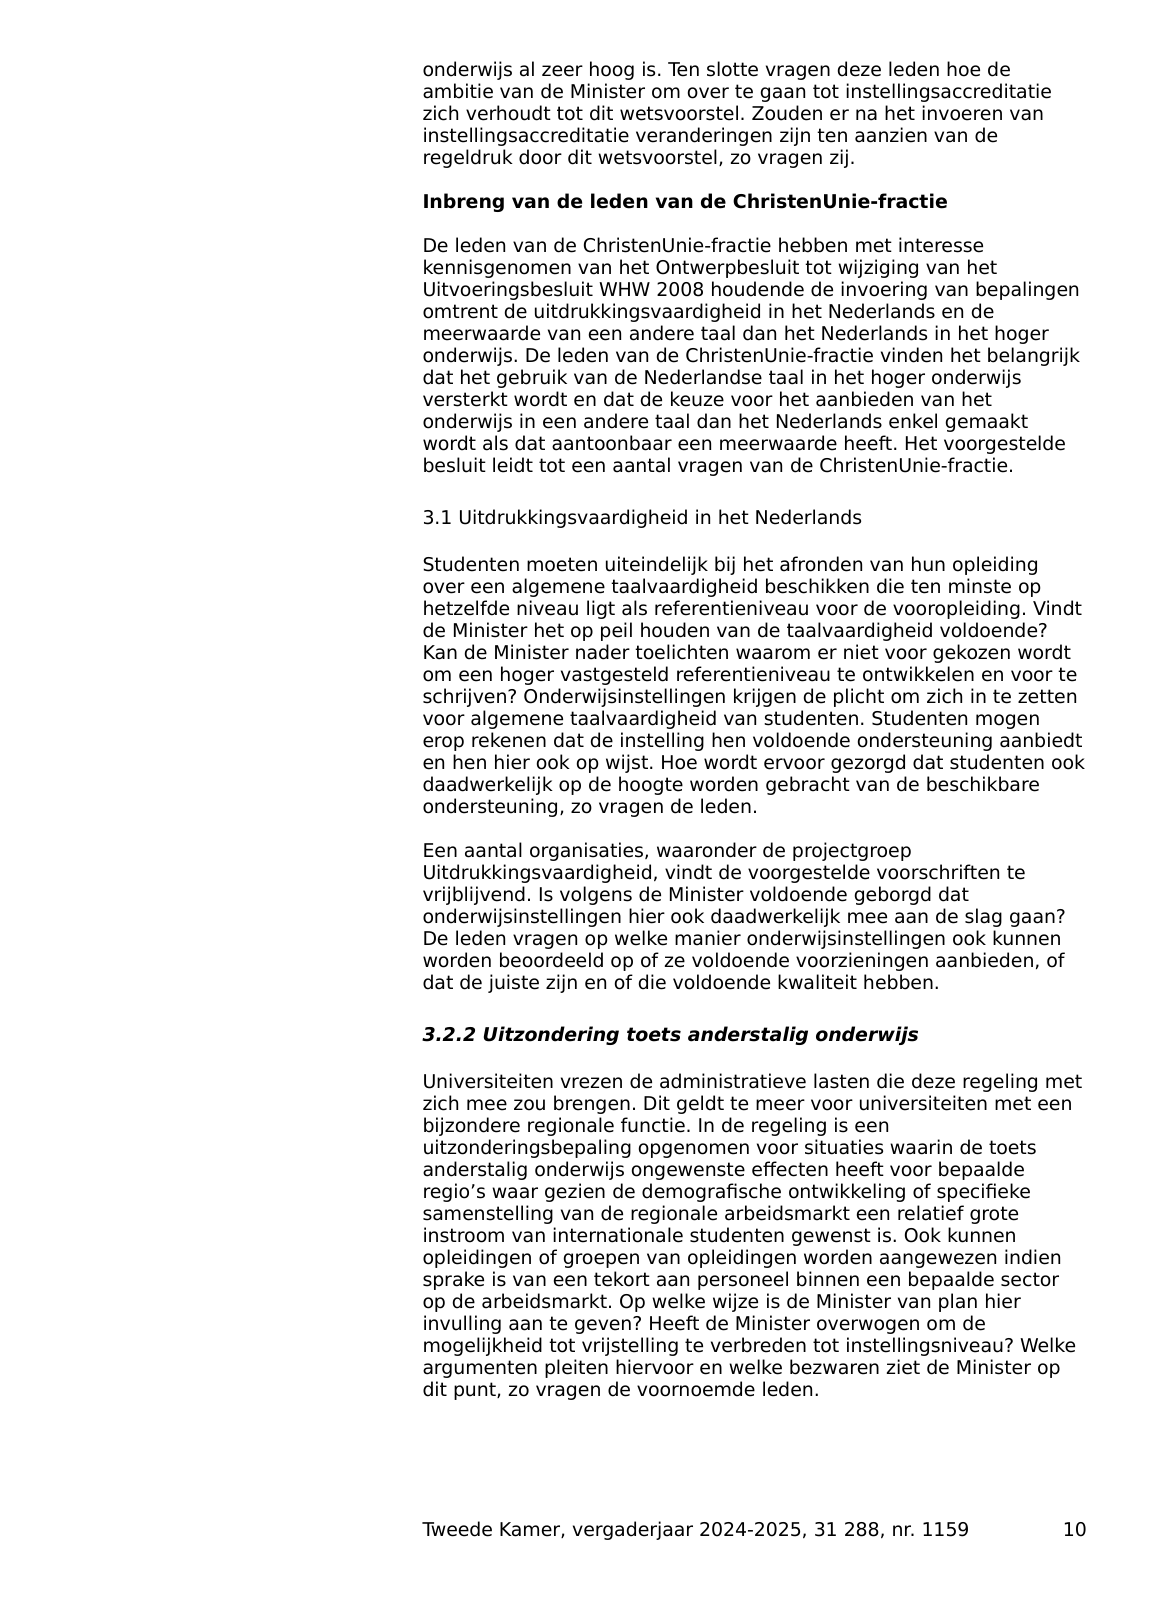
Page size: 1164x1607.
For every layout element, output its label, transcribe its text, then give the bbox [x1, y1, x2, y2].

subtitle Inbreng van de leden van de ChristenUnie-fractie [422, 191, 1087, 213]
subtitle 3.1 Uitdrukkingsvaardigheid in het Nederlands [422, 507, 1087, 529]
text Een aantal organisaties, waaronder de projectgroep Uitdrukkingsvaardigheid, vindt de voorgestelde voorschriften te vrijblijvend. Is volgens de Minister voldoende geborgd dat onderwijsinstellingen hier ook daadwerkelijk mee aan de slag gaan? De leden vragen op welke manier onderwijsinstellingen ook kunnen worden beoordeeld op of ze voldoende voorzieningen aanbieden, of dat de juiste zijn en of die voldoende kwaliteit hebben. [422, 840, 1087, 994]
text onderwijs al zeer hoog is. Ten slotte vragen deze leden hoe de ambitie van de Minister om over te gaan tot instellingsaccreditatie zich verhoudt tot dit wetsvoorstel. Zouden er na het invoeren van instellingsaccreditatie veranderingen zijn ten aanzien van de regeldruk door dit wetsvoorstel, zo vragen zij. [422, 59, 1087, 169]
text De leden van de ChristenUnie-fractie hebben met interesse kennisgenomen van het Ontwerpbesluit tot wijziging van het Uitvoeringsbesluit WHW 2008 houdende de invoering van bepalingen omtrent de uitdrukkingsvaardigheid in het Nederlands en de meerwaarde van een andere taal dan het Nederlands in het hoger onderwijs. De leden van de ChristenUnie-fractie vinden het belangrijk dat het gebruik van de Nederlandse taal in het hoger onderwijs versterkt wordt en dat de keuze voor het aanbieden van het onderwijs in een andere taal dan het Nederlands enkel gemaakt wordt als dat aantoonbaar een meerwaarde heeft. Het voorgestelde besluit leidt tot een aantal vragen van de ChristenUnie-fractie. [422, 235, 1087, 477]
subtitle 3.2.2 Uitzondering toets anderstalig onderwijs [422, 1024, 1087, 1046]
text Universiteiten vrezen de administratieve lasten die deze regeling met zich mee zou brengen. Dit geldt te meer voor universiteiten met een bijzondere regionale functie. In de regeling is een uitzonderingsbepaling opgenomen voor situaties waarin de toets anderstalig onderwijs ongewenste effecten heeft voor bepaalde regio’s waar gezien de demografische ontwikkeling of specifieke samenstelling van de regionale arbeidsmarkt een relatief grote instroom van internationale studenten gewenst is. Ook kunnen opleidingen of groepen van opleidingen worden aangewezen indien sprake is van een tekort aan personeel binnen een bepaalde sector op de arbeidsmarkt. Op welke wijze is de Minister van plan hier invulling aan te geven? Heeft de Minister overwogen om de mogelijkheid tot vrijstelling te verbreden tot instellingsniveau? Welke argumenten pleiten hiervoor en welke bezwaren ziet de Minister op dit punt, zo vragen de voornoemde leden. [422, 1071, 1087, 1401]
text Studenten moeten uiteindelijk bij het afronden van hun opleiding over een algemene taalvaardigheid beschikken die ten minste op hetzelfde niveau ligt als referentieniveau voor de vooropleiding. Vindt de Minister het op peil houden van de taalvaardigheid voldoende? Kan de Minister nader toelichten waarom er niet voor gekozen wordt om een hoger vastgesteld referentieniveau te ontwikkelen en voor te schrijven? Onderwijsinstellingen krijgen de plicht om zich in te zetten voor algemene taalvaardigheid van studenten. Studenten mogen erop rekenen dat de instelling hen voldoende ondersteuning aanbiedt en hen hier ook op wijst. Hoe wordt ervoor gezorgd dat studenten ook daadwerkelijk op de hoogte worden gebracht van de beschikbare ondersteuning, zo vragen de leden. [422, 554, 1087, 818]
